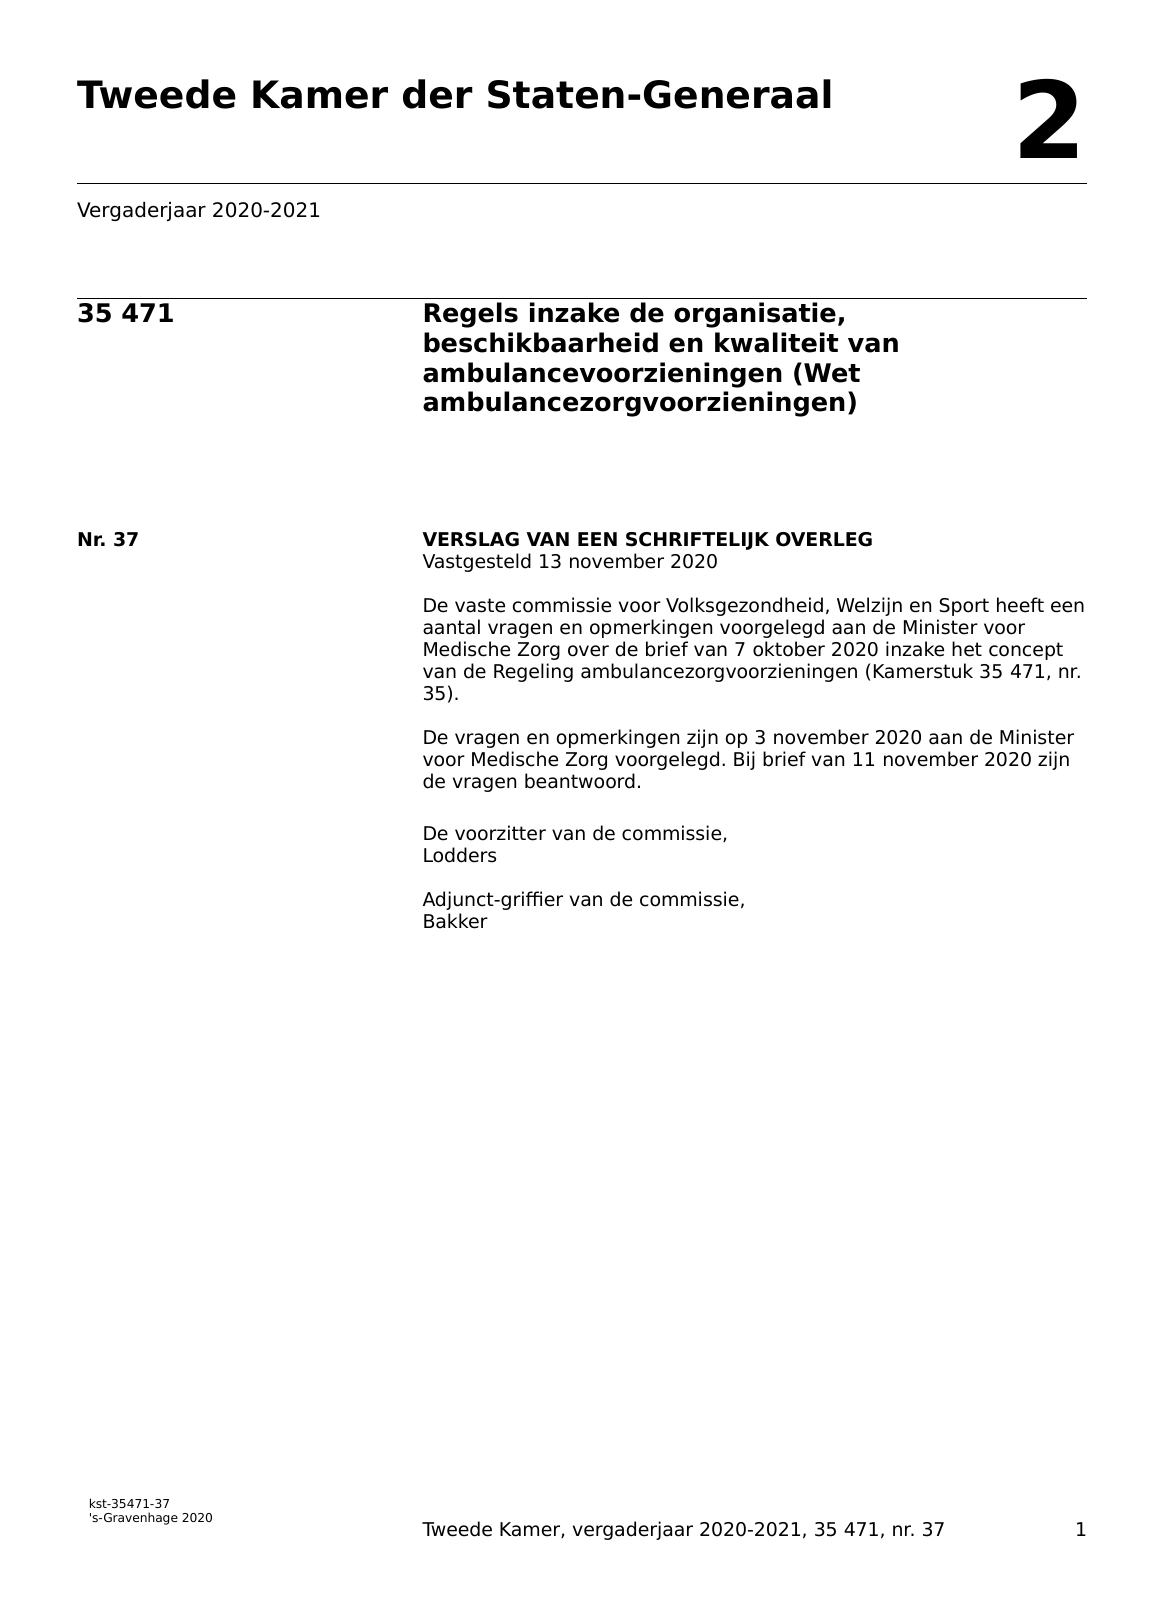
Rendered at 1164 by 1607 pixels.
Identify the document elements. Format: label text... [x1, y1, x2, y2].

text Adjunct-griffier van de commissie, Bakker [422, 889, 1087, 933]
subtitle 35 471 Regels inzake de organisatie, beschikbaarheid en kwaliteit van ambulancevoorzieningen (Wet ambulancezorgvoorzieningen) [77, 299, 1087, 418]
text 's-Gravenhage 2020 [88, 1511, 323, 1525]
text Vastgesteld 13 november 2020 [422, 551, 1087, 573]
subtitle Nr. 37 VERSLAG VAN EEN SCHRIFTELIJK OVERLEG [77, 529, 1087, 551]
text De voorzitter van de commissie, Lodders [422, 823, 1087, 867]
text De vaste commissie voor Volksgezondheid, Welzijn en Sport heeft een aantal vragen en opmerkingen voorgelegd aan de Minister voor Medische Zorg over de brief van 7 oktober 2020 inzake het concept van de Regeling ambulancezorgvoorzieningen (Kamerstuk 35 471, nr. 35). [422, 595, 1087, 705]
table_header 2 [886, 59, 1087, 183]
table_cell Vergaderjaar 2020-2021 [77, 184, 1087, 298]
text De vragen en opmerkingen zijn op 3 november 2020 aan de Minister voor Medische Zorg voorgelegd. Bij brief van 11 november 2020 zijn de vragen beantwoord. [422, 727, 1087, 793]
text kst-35471-37 [88, 1497, 323, 1511]
table_header Tweede Kamer der Staten-Generaal [77, 59, 886, 183]
